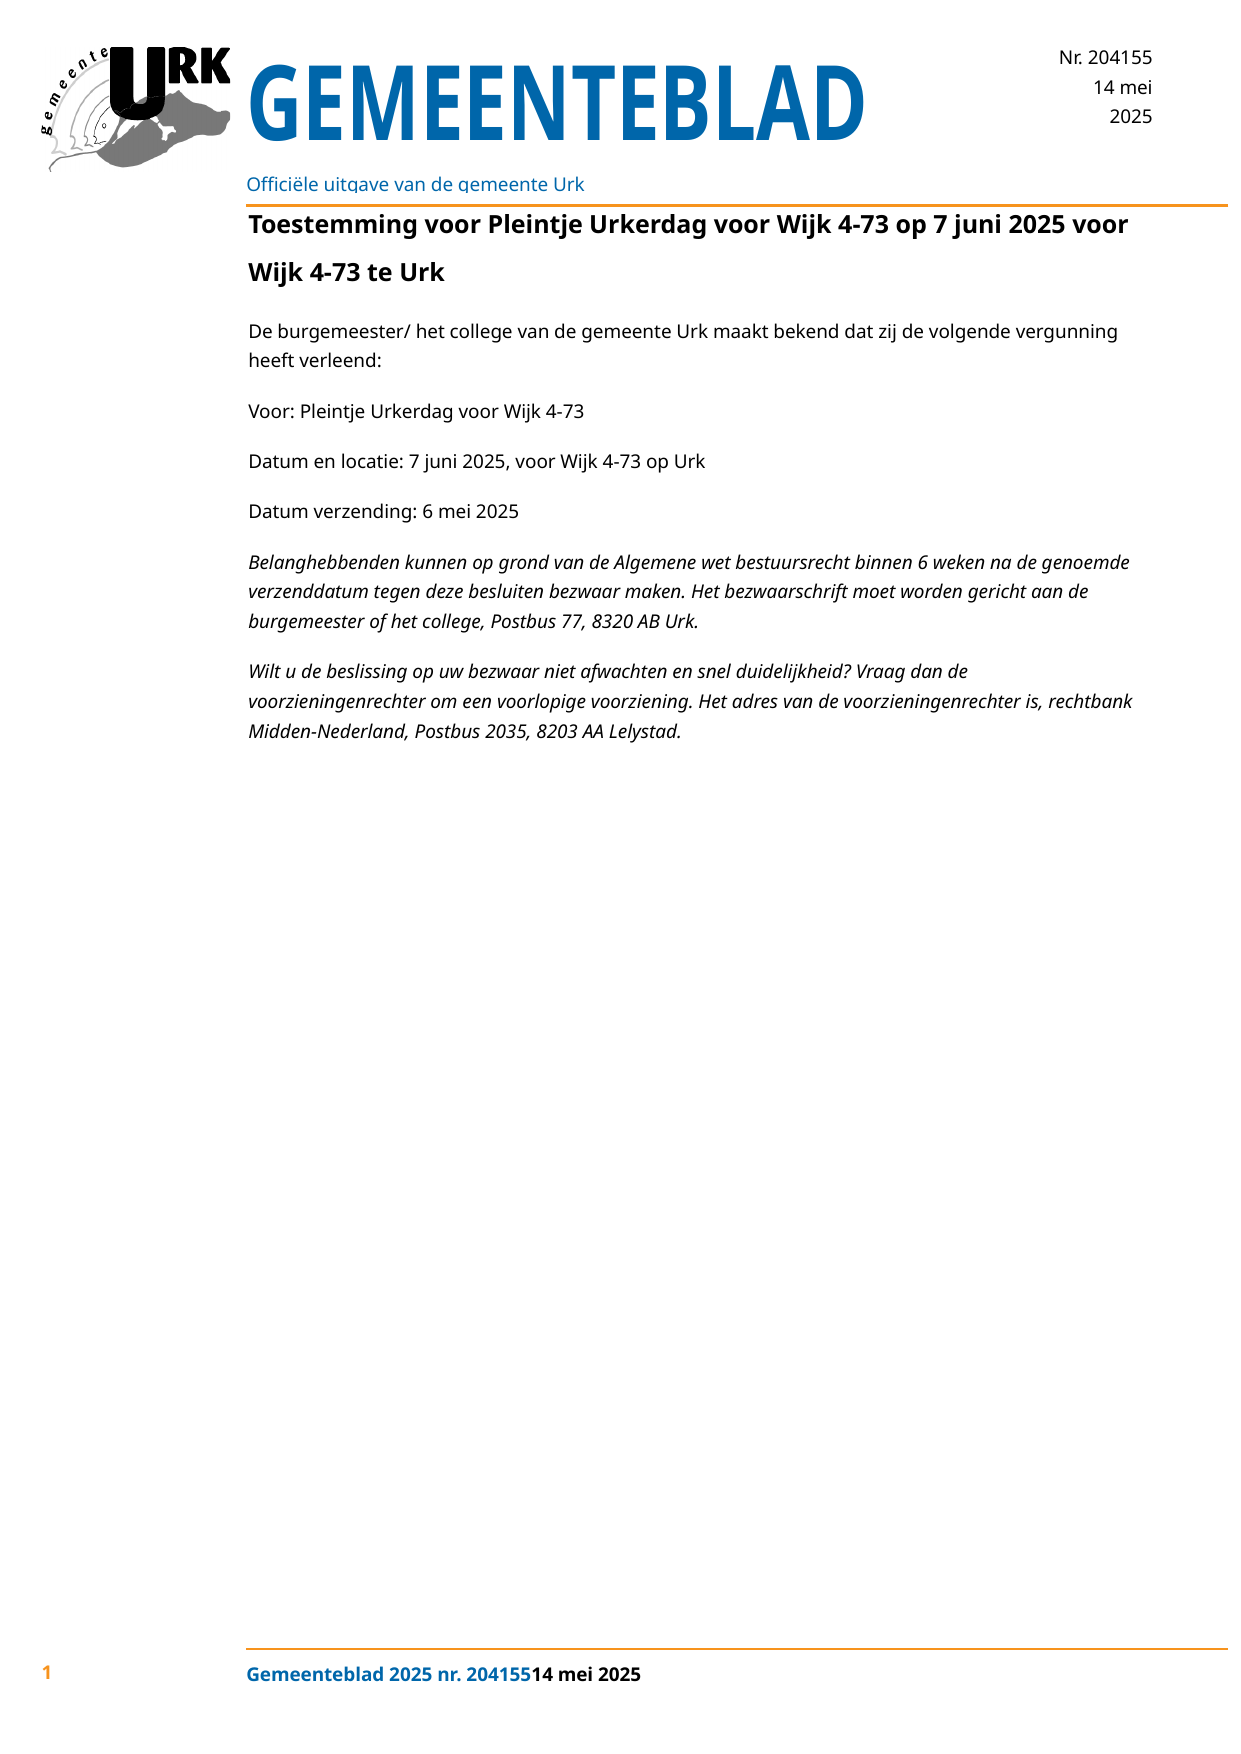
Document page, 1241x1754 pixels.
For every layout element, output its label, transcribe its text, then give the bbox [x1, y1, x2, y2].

picture [41, 47, 231, 172]
text Belanghebbenden kunnen op grond van de Algemene wet bestuursrecht binnen 6 weken na de genoemde verzenddatum tegen deze besluiten bezwaar maken. Het bezwaarschrift moet worden gericht aan de burgemeester of het college, Postbus 77, 8320 AB Urk. [248, 549, 1152, 634]
text Voor: Pleintje Urkerdag voor Wijk 4-73 [248, 398, 1152, 424]
text Wilt u de beslissing op uw bezwaar niet afwachten en snel duidelijkheid? Vraag dan de voorzieningenrechter om een voorlopige voorziening. Het adres van de voorzieningenrechter is, rechtbank Midden-Nederland, Postbus 2035, 8203 AA Lelystad. [248, 659, 1152, 744]
text De burgemeester/ het college van de gemeente Urk maakt bekend dat zij de volgende vergunning heeft verleend: [248, 318, 1152, 373]
text Datum en locatie: 7 juni 2025, voor Wijk 4-73 op Urk [248, 448, 1152, 474]
text Datum verzending: 6 mei 2025 [248, 499, 1152, 524]
text Toestemming voor Pleintje Urkerdag voor Wijk 4-73 op 7 juni 2025 voor Wijk 4-73 te Urk [248, 207, 1152, 288]
